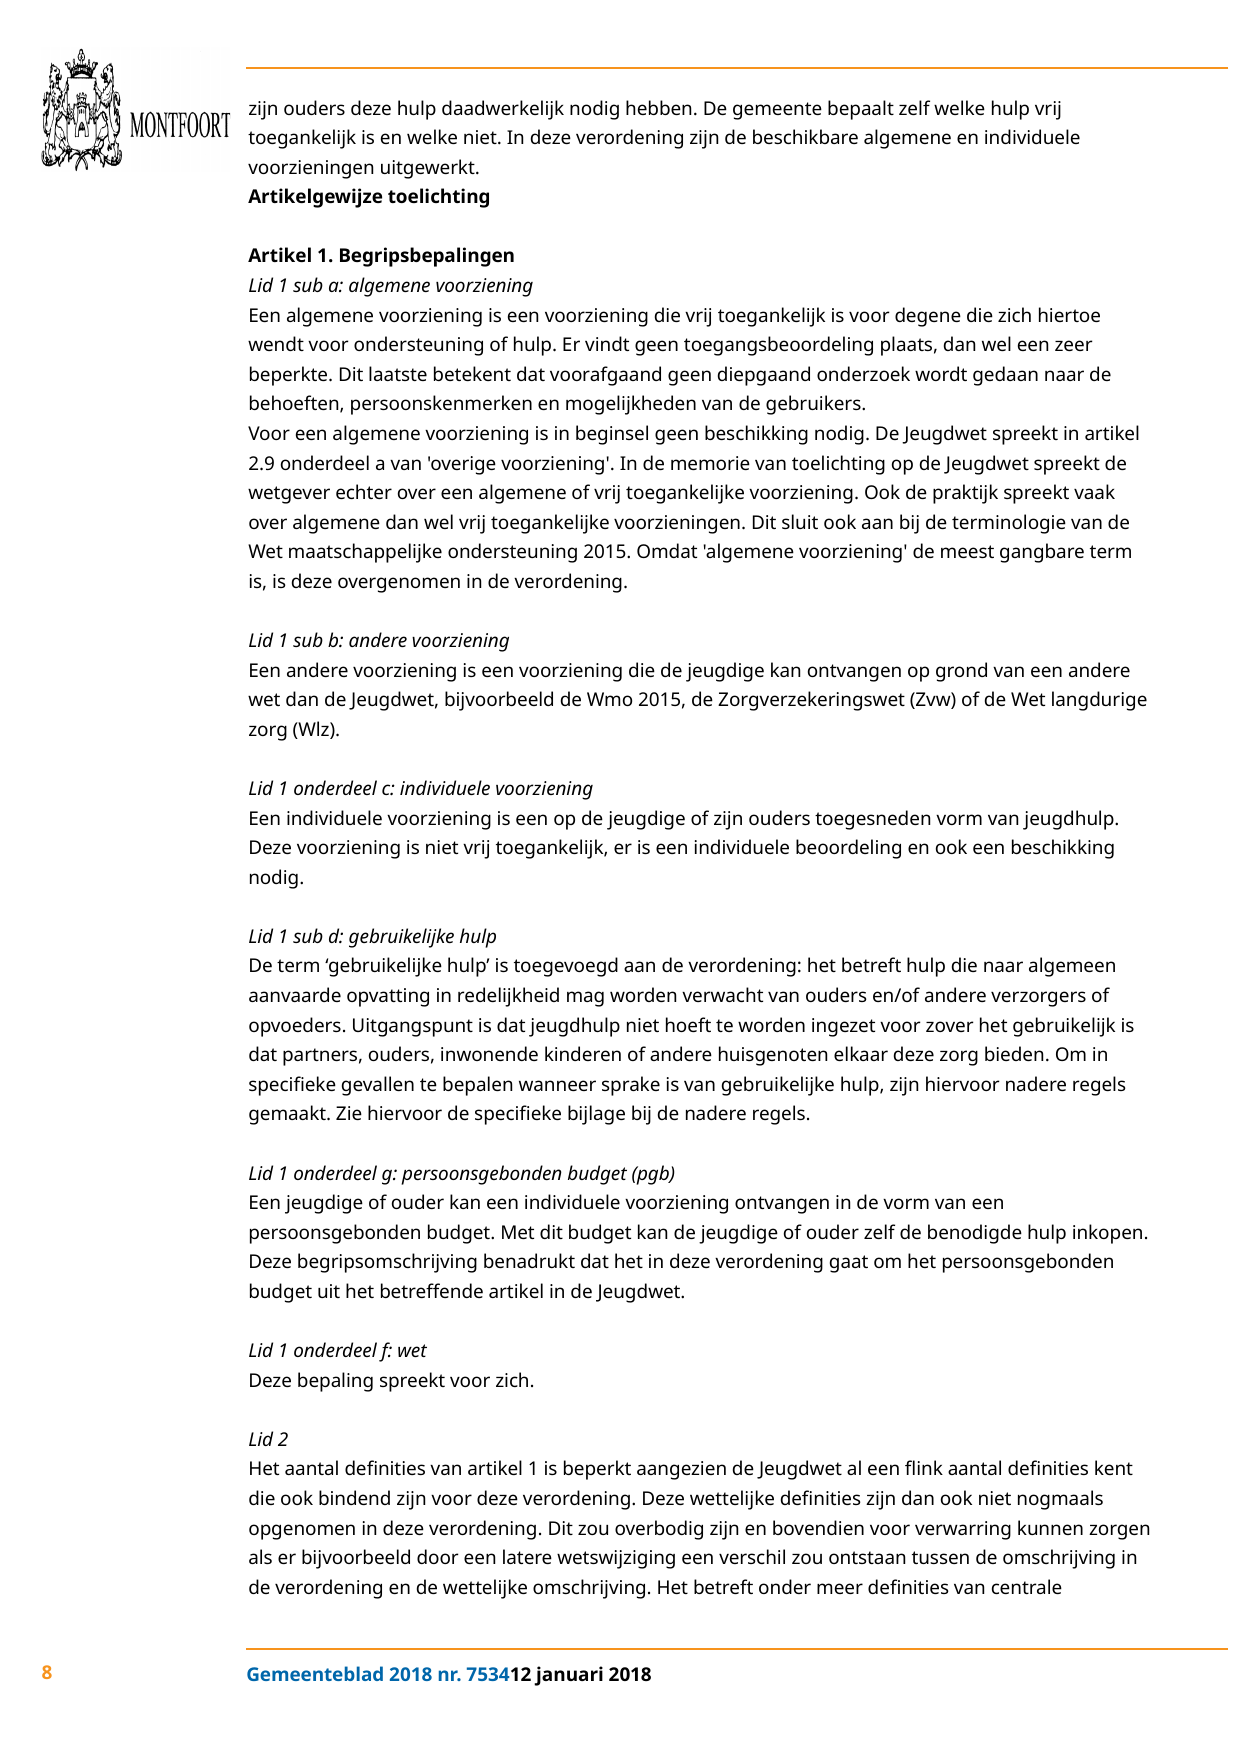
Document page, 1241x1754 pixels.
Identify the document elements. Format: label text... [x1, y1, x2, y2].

text Een individuele voorziening is een op de jeugdige of zijn ouders toegesneden vorm van jeugdhulp. Deze voorziening is niet vrij toegankelijk, er is een individuele beoordeling en ook een beschikking nodig. [248, 805, 1152, 890]
text Lid 1 onderdeel f: wet [248, 1337, 1152, 1363]
text Lid 1 sub b: andere voorziening [248, 627, 1152, 653]
text Artikelgewijze toelichting [248, 183, 1152, 209]
text Lid 1 sub a: algemene voorziening [248, 272, 1152, 298]
text Lid 1 onderdeel g: persoonsgebonden budget (pgb) [248, 1160, 1152, 1186]
text Lid 1 onderdeel c: individuele voorziening [248, 775, 1152, 801]
text Een jeugdige of ouder kan een individuele voorziening ontvangen in de vorm van een persoonsgebonden budget. Met dit budget kan de jeugdige of ouder zelf de benodigde hulp inkopen. Deze begripsomschrijving benadrukt dat het in deze verordening gaat om het persoonsgebonden budget uit het betreffende artikel in de Jeugdwet. [248, 1189, 1152, 1304]
text Een andere voorziening is een voorziening die de jeugdige kan ontvangen op grond van een andere wet dan de Jeugdwet, bijvoorbeeld de Wmo 2015, de Zorgverzekeringswet (Zvw) of de Wet langdurige zorg (Wlz). [248, 657, 1152, 742]
text Deze bepaling spreekt voor zich. [248, 1367, 1152, 1393]
text Voor een algemene voorziening is in beginsel geen beschikking nodig. De Jeugdwet spreekt in artikel 2.9 onderdeel a van 'overige voorziening'. In de memorie van toelichting op de Jeugdwet spreekt de wetgever echter over een algemene of vrij toegankelijke voorziening. Ook de praktijk spreekt vaak over algemene dan wel vrij toegankelijke voorzieningen. Dit sluit ook aan bij de terminologie van de Wet maatschappelijke ondersteuning 2015. Omdat 'algemene voorziening' de meest gangbare term is, is deze overgenomen in de verordening. [248, 420, 1152, 594]
text zijn ouders deze hulp daadwerkelijk nodig hebben. De gemeente bepaalt zelf welke hulp vrij toegankelijk is en welke niet. In deze verordening zijn de beschikbare algemene en individuele voorzieningen uitgewerkt. [248, 95, 1152, 180]
text Een algemene voorziening is een voorziening die vrij toegankelijk is voor degene die zich hiertoe wendt voor ondersteuning of hulp. Er vindt geen toegangsbeoordeling plaats, dan wel een zeer beperkte. Dit laatste betekent dat voorafgaand geen diepgaand onderzoek wordt gedaan naar de behoeften, persoonskenmerken en mogelijkheden van de gebruikers. [248, 302, 1152, 416]
text Het aantal definities van artikel 1 is beperkt aangezien de Jeugdwet al een flink aantal definities kent die ook bindend zijn voor deze verordening. Deze wettelijke definities zijn dan ook niet nogmaals opgenomen in deze verordening. Dit zou overbodig zijn en bovendien voor verwarring kunnen zorgen als er bijvoorbeeld door een latere wetswijziging een verschil zou ontstaan tussen de omschrijving in de verordening en de wettelijke omschrijving. Het betreft onder meer definities van centrale [248, 1456, 1152, 1600]
text De term ‘gebruikelijke hulp’ is toegevoegd aan de verordening: het betreft hulp die naar algemeen aanvaarde opvatting in redelijkheid mag worden verwacht van ouders en/of andere verzorgers of opvoeders. Uitgangspunt is dat jeugdhulp niet hoeft te worden ingezet voor zover het gebruikelijk is dat partners, ouders, inwonende kinderen of andere huisgenoten elkaar deze zorg bieden. Om in specifieke gevallen te bepalen wanneer sprake is van gebruikelijke hulp, zijn hiervoor nadere regels gemaakt. Zie hiervoor de specifieke bijlage bij de nadere regels. [248, 953, 1152, 1126]
picture [41, 47, 231, 172]
text Artikel 1. Begripsbepalingen [248, 243, 1152, 268]
text Lid 2 [248, 1426, 1152, 1452]
text Lid 1 sub d: gebruikelijke hulp [248, 923, 1152, 949]
